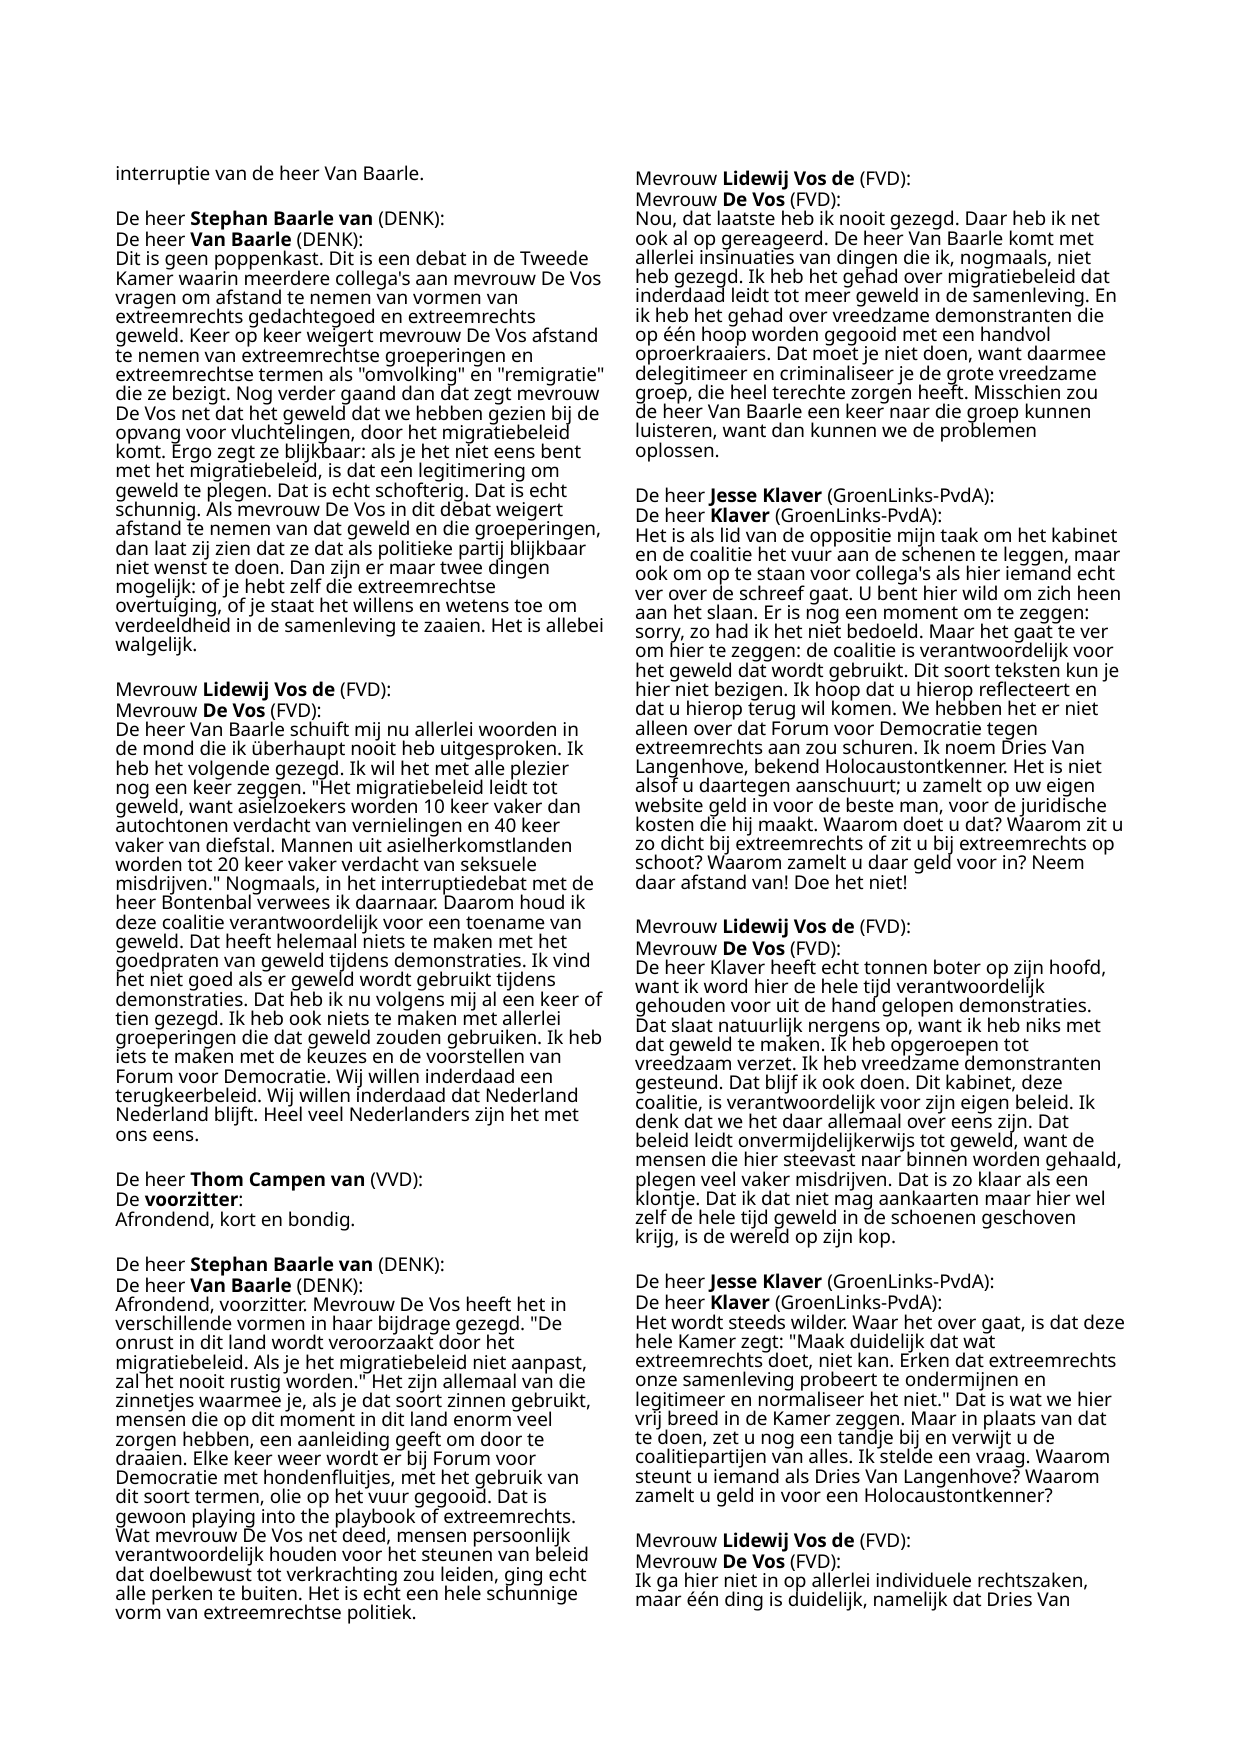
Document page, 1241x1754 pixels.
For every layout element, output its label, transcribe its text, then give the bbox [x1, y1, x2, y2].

text De heer Van Baarle (DENK): [115, 231, 605, 250]
text Afrondend, kort en bondig. [115, 1211, 605, 1230]
text De heer Jesse Klaver (GroenLinks-PvdA): [635, 482, 1125, 507]
text Mevrouw Lidewij Vos de (FVD): [635, 165, 1125, 191]
text Mevrouw Lidewij Vos de (FVD): [635, 1527, 1125, 1553]
text De heer Stephan Baarle van (DENK): [115, 1251, 605, 1277]
text De heer Stephan Baarle van (DENK): [115, 205, 605, 231]
text De heer Klaver (GroenLinks-PvdA): [635, 507, 1125, 527]
text Mevrouw De Vos (FVD): [635, 1553, 1125, 1572]
text Mevrouw De Vos (FVD): [115, 702, 605, 721]
text Mevrouw Lidewij Vos de (FVD): [115, 676, 605, 702]
text De voorzitter: [115, 1191, 605, 1211]
text Mevrouw De Vos (FVD): [635, 191, 1125, 210]
text De heer Klaver (GroenLinks-PvdA): [635, 1294, 1125, 1314]
text interruptie van de heer Van Baarle. [115, 165, 605, 184]
text De heer Van Baarle (DENK): [115, 1277, 605, 1296]
text De heer Van Baarle schuift mij nu allerlei woorden in de mond die ik überhaupt nooit heb uitgesproken. Ik heb het volgende gezegd. Ik wil het met alle plezier nog een keer zeggen. "Het migratiebeleid leidt tot geweld, want asielzoekers worden 10 keer vaker dan autochtonen verdacht van vernielingen en 40 keer vaker van diefstal. Mannen uit asielherkomstlanden worden tot 20 keer vaker verdacht van seksuele misdrijven." Nogmaals, in het interruptiedebat met de heer Bontenbal verwees ik daarnaar. Daarom houd ik deze coalitie verantwoordelijk voor een toename van geweld. Dat heeft helemaal niets te maken met het goedpraten van geweld tijdens demonstraties. Ik vind het niet goed als er geweld wordt gebruikt tijdens demonstraties. Dat heb ik nu volgens mij al een keer of tien gezegd. Ik heb ook niets te maken met allerlei groeperingen die dat geweld zouden gebruiken. Ik heb iets te maken met de keuzes en de voorstellen van Forum voor Democratie. Wij willen inderdaad een terugkeerbeleid. Wij willen inderdaad dat Nederland Nederland blijft. Heel veel Nederlanders zijn het met ons eens. [115, 721, 605, 1145]
text Ik ga hier niet in op allerlei individuele rechtszaken, maar één ding is duidelijk, namelijk dat Dries Van [635, 1572, 1125, 1611]
text De heer Klaver heeft echt tonnen boter op zijn hoofd, want ik word hier de hele tijd verantwoordelijk gehouden voor uit de hand gelopen demonstraties. Dat slaat natuurlijk nergens op, want ik heb niks met dat geweld te maken. Ik heb opgeroepen tot vreedzaam verzet. Ik heb vreedzame demonstranten gesteund. Dat blijf ik ook doen. Dit kabinet, deze coalitie, is verantwoordelijk voor zijn eigen beleid. Ik denk dat we het daar allemaal over eens zijn. Dat beleid leidt onvermijdelijkerwijs tot geweld, want de mensen die hier steevast naar binnen worden gehaald, plegen veel vaker misdrijven. Dat is zo klaar als een klontje. Dat ik dat niet mag aankaarten maar hier wel zelf de hele tijd geweld in de schoenen geschoven krijg, is de wereld op zijn kop. [635, 959, 1125, 1248]
text Afrondend, voorzitter. Mevrouw De Vos heeft het in verschillende vormen in haar bijdrage gezegd. "De onrust in dit land wordt veroorzaakt door het migratiebeleid. Als je het migratiebeleid niet aanpast, zal het nooit rustig worden." Het zijn allemaal van die zinnetjes waarmee je, als je dat soort zinnen gebruikt, mensen die op dit moment in dit land enorm veel zorgen hebben, een aanleiding geeft om door te draaien. Elke keer weer wordt er bij Forum voor Democratie met hondenfluitjes, met het gebruik van dit soort termen, olie op het vuur gegooid. Dat is gewoon playing into the playbook of extreemrechts. Wat mevrouw De Vos net deed, mensen persoonlijk verantwoordelijk houden voor het steunen van beleid dat doelbewust tot verkrachting zou leiden, ging echt alle perken te buiten. Het is echt een hele schunnige vorm van extreemrechtse politiek. [115, 1296, 605, 1623]
text Nou, dat laatste heb ik nooit gezegd. Daar heb ik net ook al op gereageerd. De heer Van Baarle komt met allerlei insinuaties van dingen die ik, nogmaals, niet heb gezegd. Ik heb het gehad over migratiebeleid dat inderdaad leidt tot meer geweld in de samenleving. En ik heb het gehad over vreedzame demonstranten die op één hoop worden gegooid met een handvol oproerkraaiers. Dat moet je niet doen, want daarmee delegitimeer en criminaliseer je de grote vreedzame groep, die heel terechte zorgen heeft. Misschien zou de heer Van Baarle een keer naar die groep kunnen luisteren, want dan kunnen we de problemen oplossen. [635, 210, 1125, 461]
text De heer Thom Campen van (VVD): [115, 1166, 605, 1191]
text De heer Jesse Klaver (GroenLinks-PvdA): [635, 1269, 1125, 1294]
text Dit is geen poppenkast. Dit is een debat in de Tweede Kamer waarin meerdere collega's aan mevrouw De Vos vragen om afstand te nemen van vormen van extreemrechts gedachtegoed en extreemrechts geweld. Keer op keer weigert mevrouw De Vos afstand te nemen van extreemrechtse groeperingen en extreemrechtse termen als "omvolking" en "remigratie" die ze bezigt. Nog verder gaand dan dat zegt mevrouw De Vos net dat het geweld dat we hebben gezien bij de opvang voor vluchtelingen, door het migratiebeleid komt. Ergo zegt ze blijkbaar: als je het niet eens bent met het migratiebeleid, is dat een legitimering om geweld te plegen. Dat is echt schofterig. Dat is echt schunnig. Als mevrouw De Vos in dit debat weigert afstand te nemen van dat geweld en die groeperingen, dan laat zij zien dat ze dat als politieke partij blijkbaar niet wenst te doen. Dan zijn er maar twee dingen mogelijk: of je hebt zelf die extreemrechtse overtuiging, of je staat het willens en wetens toe om verdeeldheid in de samenleving te zaaien. Het is allebei walgelijk. [115, 250, 605, 655]
text Mevrouw Lidewij Vos de (FVD): [635, 914, 1125, 939]
text Het wordt steeds wilder. Waar het over gaat, is dat deze hele Kamer zegt: "Maak duidelijk dat wat extreemrechts doet, niet kan. Erken dat extreemrechts onze samenleving probeert te ondermijnen en legitimeer en normaliseer het niet." Dat is wat we hier vrij breed in de Kamer zeggen. Maar in plaats van dat te doen, zet u nog een tandje bij en verwijt u de coalitiepartijen van alles. Ik stelde een vraag. Waarom steunt u iemand als Dries Van Langenhove? Waarom zamelt u geld in voor een Holocaustontkenner? [635, 1314, 1125, 1506]
text Mevrouw De Vos (FVD): [635, 939, 1125, 959]
text Het is als lid van de oppositie mijn taak om het kabinet en de coalitie het vuur aan de schenen te leggen, maar ook om op te staan voor collega's als hier iemand echt ver over de schreef gaat. U bent hier wild om zich heen aan het slaan. Er is nog een moment om te zeggen: sorry, zo had ik het niet bedoeld. Maar het gaat te ver om hier te zeggen: de coalitie is verantwoordelijk voor het geweld dat wordt gebruikt. Dit soort teksten kun je hier niet bezigen. Ik hoop dat u hierop reflecteert en dat u hierop terug wil komen. We hebben het er niet alleen over dat Forum voor Democratie tegen extreemrechts aan zou schuren. Ik noem Dries Van Langenhove, bekend Holocaustontkenner. Het is niet alsof u daartegen aanschuurt; u zamelt op uw eigen website geld in voor de beste man, voor de juridische kosten die hij maakt. Waarom doet u dat? Waarom zit u zo dicht bij extreemrechts of zit u bij extreemrechts op schoot? Waarom zamelt u daar geld voor in? Neem daar afstand van! Doe het niet! [635, 527, 1125, 893]
